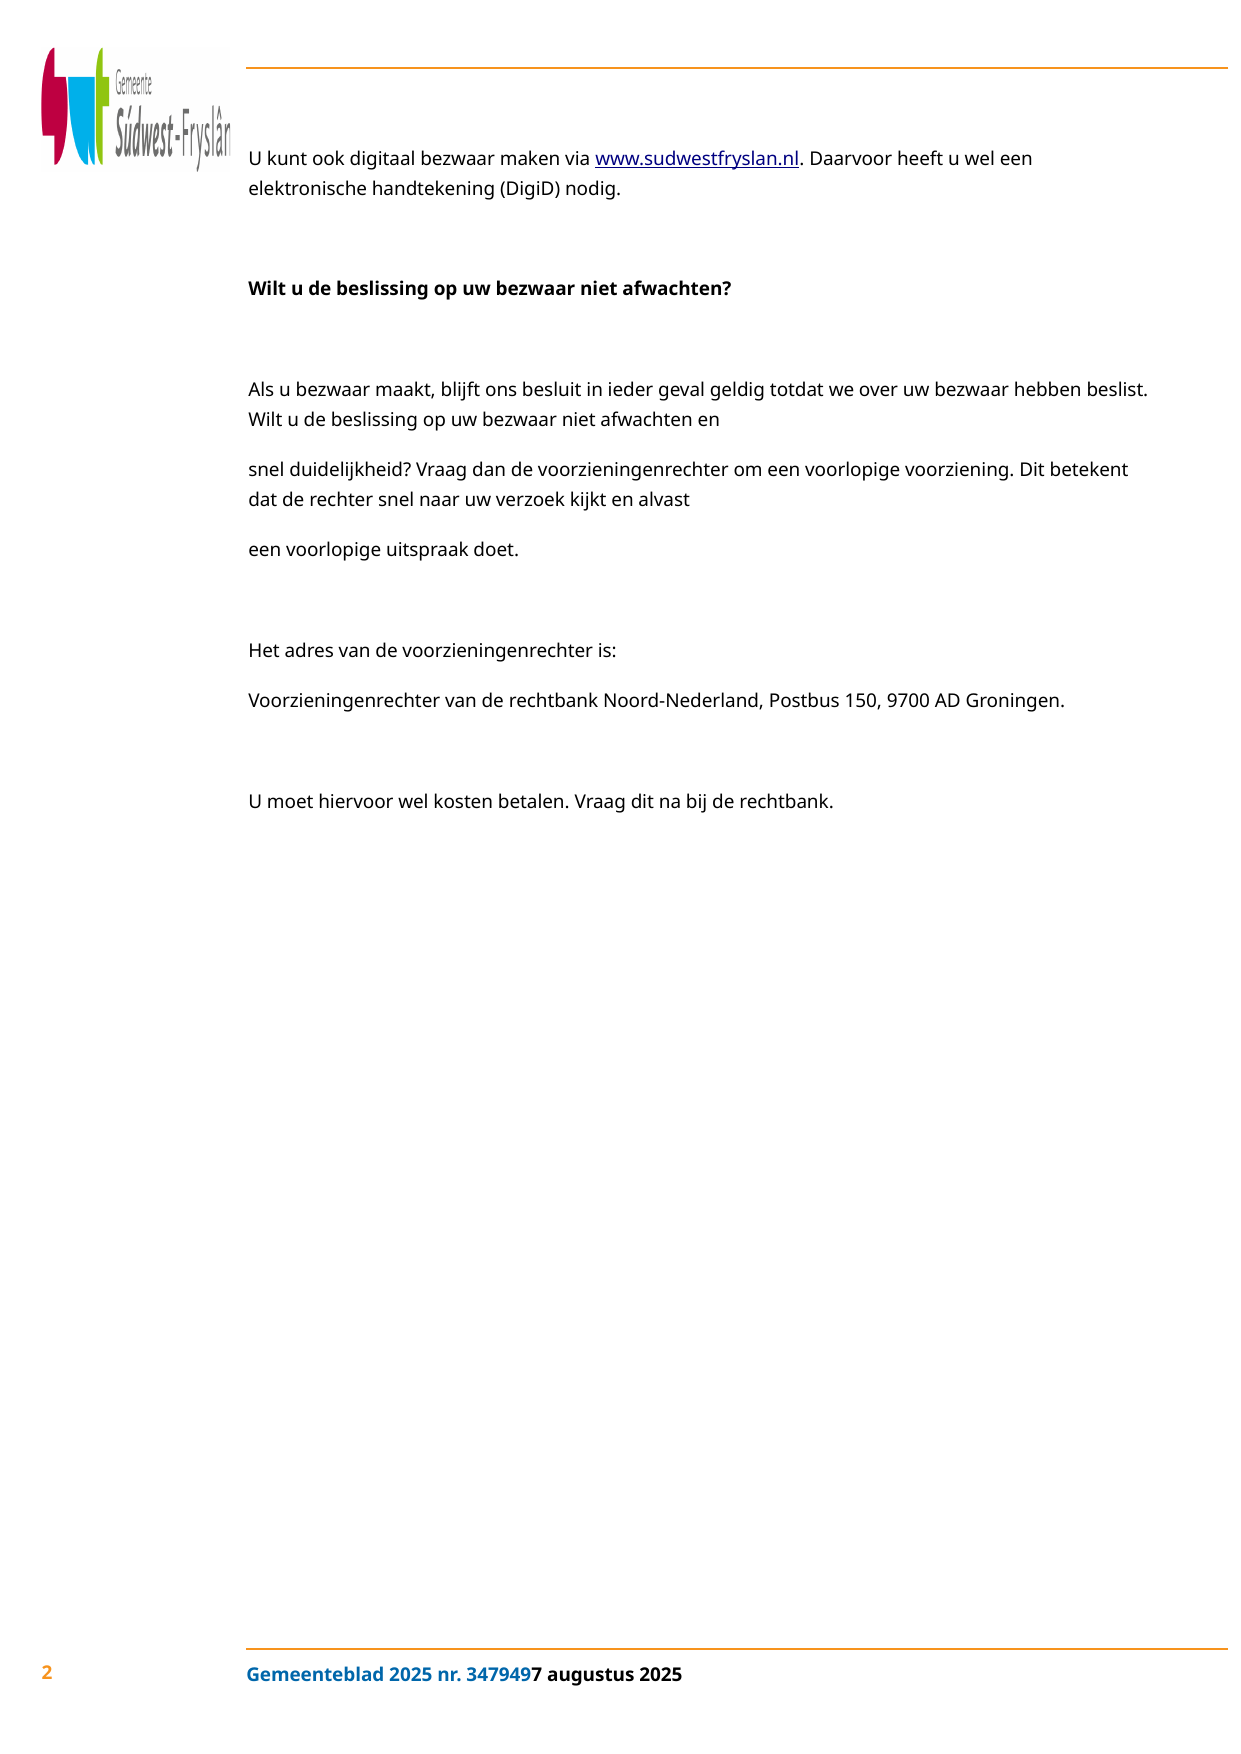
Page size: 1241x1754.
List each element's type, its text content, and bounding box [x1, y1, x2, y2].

text Als u bezwaar maakt, blijft ons besluit in ieder geval geldig totdat we over uw bezwaar hebben beslist. Wilt u de beslissing op uw bezwaar niet afwachten en [248, 376, 1152, 432]
text U kunt ook digitaal bezwaar maken via www.sudwestfryslan.nl. Daarvoor heeft u wel een elektronische handtekening (DigiD) nodig. [248, 145, 1152, 201]
text Wilt u de beslissing op uw bezwaar niet afwachten? [248, 276, 1152, 301]
text U moet hiervoor wel kosten betalen. Vraag dit na bij de rechtbank. [248, 788, 1152, 814]
picture [41, 47, 231, 172]
text een voorlopige uitspraak doet. [248, 536, 1152, 562]
text Het adres van de voorzieningenrechter is: [248, 637, 1152, 663]
text Voorzieningenrechter van de rechtbank Noord-Nederland, Postbus 150, 9700 AD Groningen. [248, 688, 1152, 713]
text snel duidelijkheid? Vraag dan de voorzieningenrechter om een voorlopige voorziening. Dit betekent dat de rechter snel naar uw verzoek kijkt en alvast [248, 456, 1152, 512]
